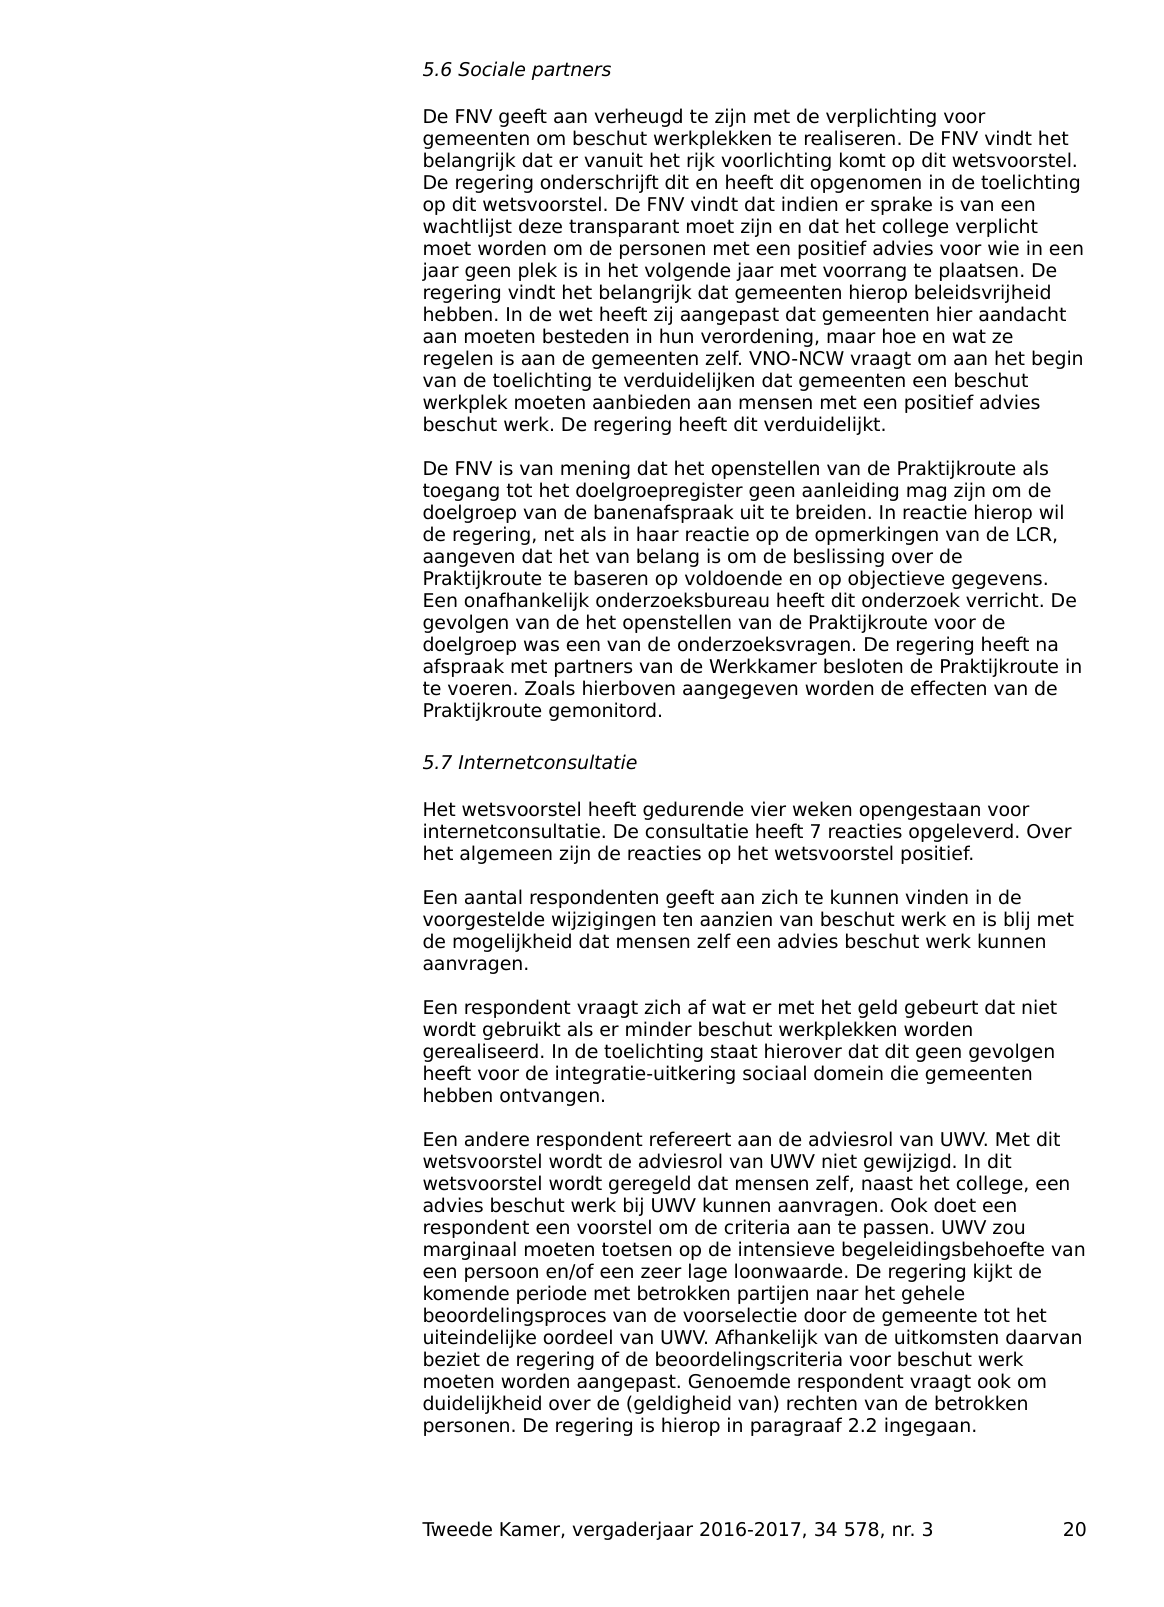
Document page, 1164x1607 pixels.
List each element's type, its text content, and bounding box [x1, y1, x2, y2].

text Een respondent vraagt zich af wat er met het geld gebeurt dat niet wordt gebruikt als er minder beschut werkplekken worden gerealiseerd. In de toelichting staat hierover dat dit geen gevolgen heeft voor de integratie-uitkering sociaal domein die gemeenten hebben ontvangen. [422, 997, 1087, 1107]
text Het wetsvoorstel heeft gedurende vier weken opengestaan voor internetconsultatie. De consultatie heeft 7 reacties opgeleverd. Over het algemeen zijn de reacties op het wetsvoorstel positief. [422, 799, 1087, 864]
text De FNV geeft aan verheugd te zijn met de verplichting voor gemeenten om beschut werkplekken te realiseren. De FNV vindt het belangrijk dat er vanuit het rijk voorlichting komt op dit wetsvoorstel. De regering onderschrijft dit en heeft dit opgenomen in de toelichting op dit wetsvoorstel. De FNV vindt dat indien er sprake is van een wachtlijst deze transparant moet zijn en dat het college verplicht moet worden om de personen met een positief advies voor wie in een jaar geen plek is in het volgende jaar met voorrang te plaatsen. De regering vindt het belangrijk dat gemeenten hierop beleidsvrijheid hebben. In de wet heeft zij aangepast dat gemeenten hier aandacht aan moeten besteden in hun verordening, maar hoe en wat ze regelen is aan de gemeenten zelf. VNO-NCW vraagt om aan het begin van de toelichting te verduidelijken dat gemeenten een beschut werkplek moeten aanbieden aan mensen met een positief advies beschut werk. De regering heeft dit verduidelijkt. [422, 106, 1087, 436]
text Een andere respondent refereert aan de adviesrol van UWV. Met dit wetsvoorstel wordt de adviesrol van UWV niet gewijzigd. In dit wetsvoorstel wordt geregeld dat mensen zelf, naast het college, een advies beschut werk bij UWV kunnen aanvragen. Ook doet een respondent een voorstel om de criteria aan te passen. UWV zou marginaal moeten toetsen op de intensieve begeleidingsbehoefte van een persoon en/of een zeer lage loonwaarde. De regering kijkt de komende periode met betrokken partijen naar het gehele beoordelingsproces van de voorselectie door de gemeente tot het uiteindelijke oordeel van UWV. Afhankelijk van de uitkomsten daarvan beziet de regering of de beoordelingscriteria voor beschut werk moeten worden aangepast. Genoemde respondent vraagt ook om duidelijkheid over de (geldigheid van) rechten van de betrokken personen. De regering is hierop in paragraaf 2.2 ingegaan. [422, 1129, 1087, 1437]
subtitle 5.6 Sociale partners [422, 59, 1087, 81]
text Een aantal respondenten geeft aan zich te kunnen vinden in de voorgestelde wijzigingen ten aanzien van beschut werk en is blij met de mogelijkheid dat mensen zelf een advies beschut werk kunnen aanvragen. [422, 887, 1087, 975]
text De FNV is van mening dat het openstellen van de Praktijkroute als toegang tot het doelgroepregister geen aanleiding mag zijn om de doelgroep van de banenafspraak uit te breiden. In reactie hierop wil de regering, net als in haar reactie op de opmerkingen van de LCR, aangeven dat het van belang is om de beslissing over de Praktijkroute te baseren op voldoende en op objectieve gegevens. Een onafhankelijk onderzoeksbureau heeft dit onderzoek verricht. De gevolgen van de het openstellen van de Praktijkroute voor de doelgroep was een van de onderzoeksvragen. De regering heeft na afspraak met partners van de Werkkamer besloten de Praktijkroute in te voeren. Zoals hierboven aangegeven worden de effecten van de Praktijkroute gemonitord. [422, 458, 1087, 722]
subtitle 5.7 Internetconsultatie [422, 752, 1087, 774]
